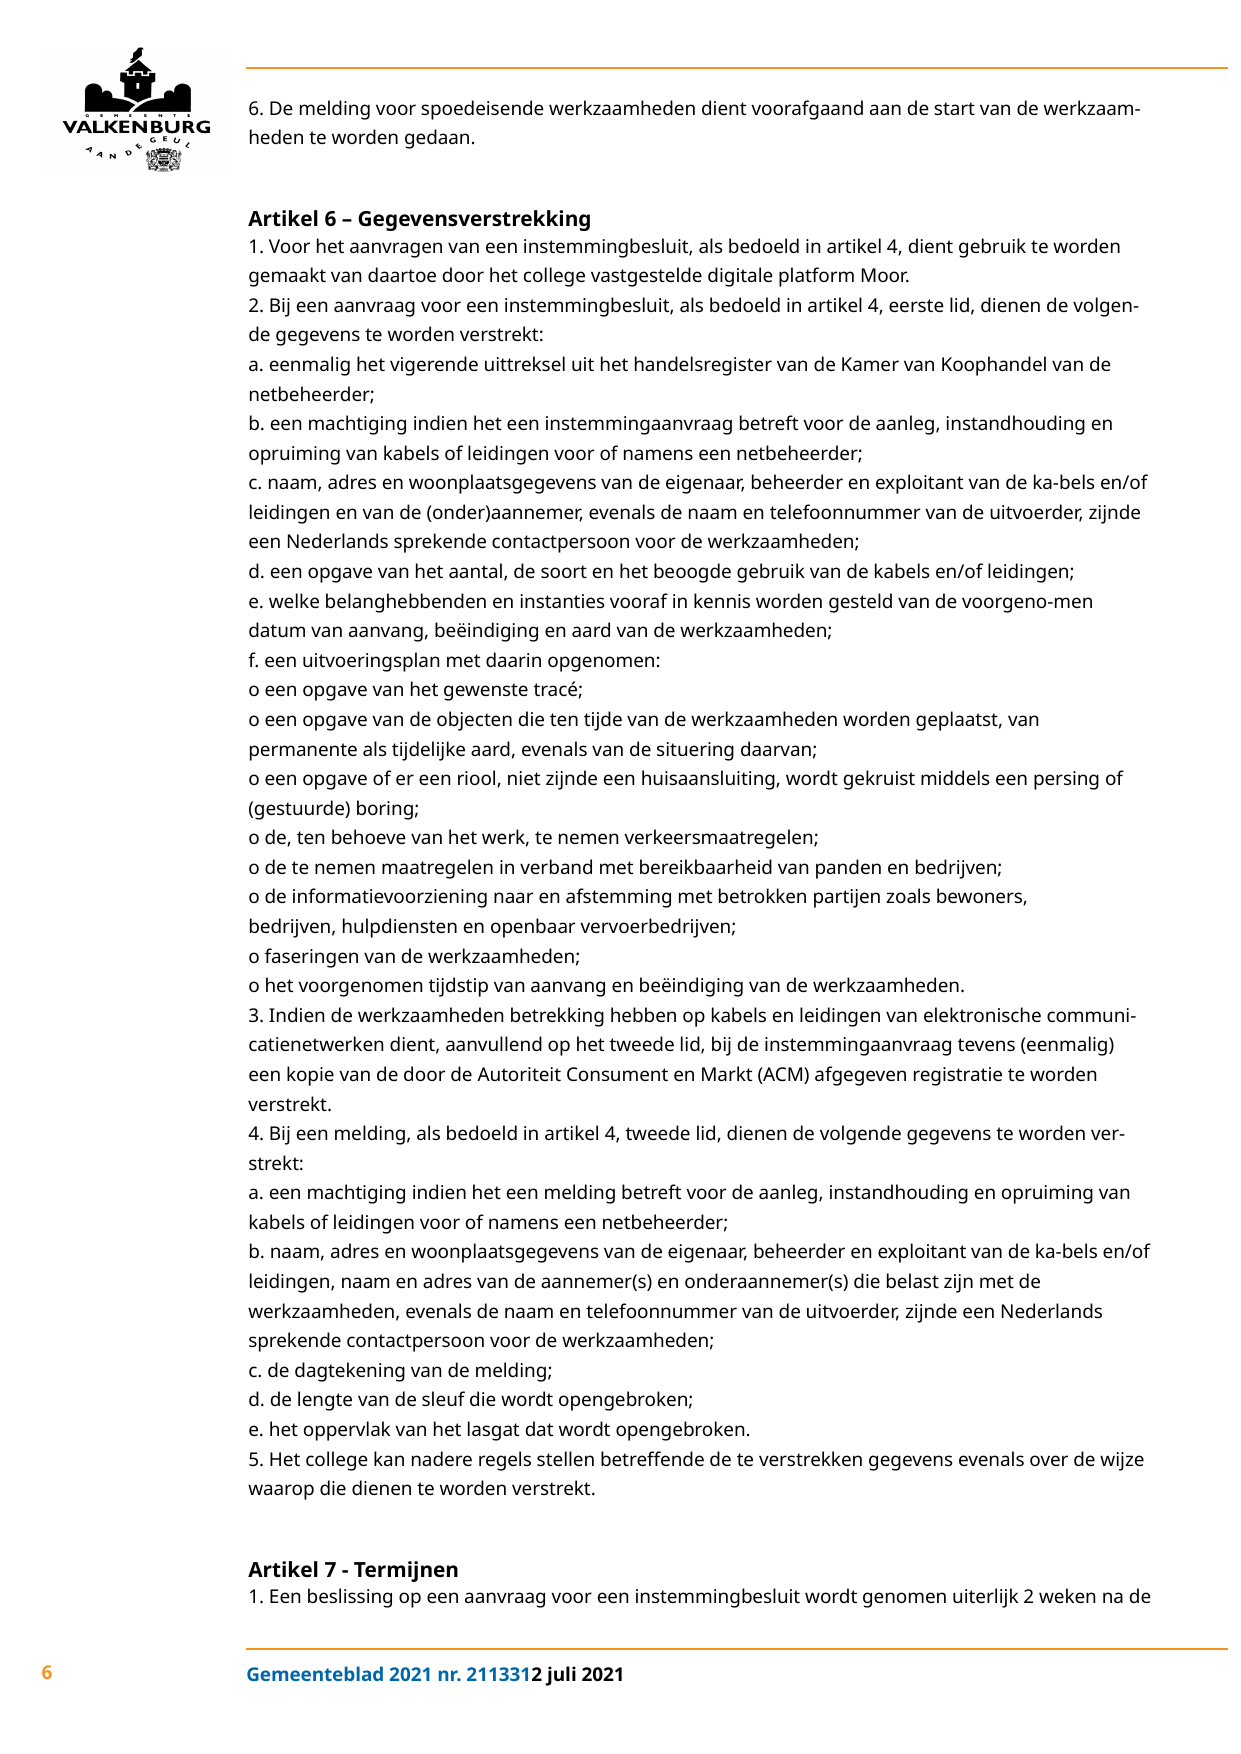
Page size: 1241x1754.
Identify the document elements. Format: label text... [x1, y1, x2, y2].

text f. een uitvoeringsplan met daarin opgenomen: [248, 647, 1152, 673]
text o de te nemen maatregelen in verband met bereikbaarheid van panden en bedrijven; [248, 854, 1152, 880]
text 6. De melding voor spoedeisende werkzaamheden dient voorafgaand aan de start van de werkzaam-heden te worden gedaan. [248, 95, 1152, 150]
text o een opgave van het gewenste tracé; [248, 677, 1152, 702]
text d. de lengte van de sleuf die wordt opengebroken; [248, 1387, 1152, 1412]
text Artikel 6 – Gegevensverstrekking [248, 204, 1152, 233]
text e. het oppervlak van het lasgat dat wordt opengebroken. [248, 1416, 1152, 1442]
text 2. Bij een aanvraag voor een instemmingbesluit, als bedoeld in artikel 4, eerste lid, dienen de volgen-de gegevens te worden verstrekt: [248, 292, 1152, 347]
text b. een machtiging indien het een instemmingaanvraag betreft voor de aanleg, instandhouding en opruiming van kabels of leidingen voor of namens een netbeheerder; [248, 410, 1152, 466]
text d. een opgave van het aantal, de soort en het beoogde gebruik van de kabels en/of leidingen; [248, 558, 1152, 584]
text 4. Bij een melding, als bedoeld in artikel 4, tweede lid, dienen de volgende gegevens te worden ver-strekt: [248, 1120, 1152, 1176]
text 1. Een beslissing op een aanvraag voor een instemmingbesluit wordt genomen uiterlijk 2 weken na de [248, 1584, 1152, 1609]
picture [41, 47, 231, 172]
text bedrijven, hulpdiensten en openbaar vervoerbedrijven; [248, 913, 1152, 939]
text c. de dagtekening van de melding; [248, 1357, 1152, 1383]
text a. eenmalig het vigerende uittreksel uit het handelsregister van de Kamer van Koophandel van de netbeheerder; [248, 351, 1152, 406]
text o de informatievoorziening naar en afstemming met betrokken partijen zoals bewoners, [248, 884, 1152, 909]
text o de, ten behoeve van het werk, te nemen verkeersmaatregelen; [248, 824, 1152, 850]
text c. naam, adres en woonplaatsgegevens van de eigenaar, beheerder en exploitant van de ka-bels en/of leidingen en van de (onder)aannemer, evenals de naam en telefoonnummer van de uitvoerder, zijnde een Nederlands sprekende contactpersoon voor de werkzaamheden; [248, 469, 1152, 554]
text o een opgave van de objecten die ten tijde van de werkzaamheden worden geplaatst, van permanente als tijdelijke aard, evenals van de situering daarvan; [248, 706, 1152, 761]
text e. welke belanghebbenden en instanties vooraf in kennis worden gesteld van de voorgeno-men datum van aanvang, beëindiging en aard van de werkzaamheden; [248, 588, 1152, 643]
text 1. Voor het aanvragen van een instemmingbesluit, als bedoeld in artikel 4, dient gebruik te worden gemaakt van daartoe door het college vastgestelde digitale platform Moor. [248, 233, 1152, 288]
text o een opgave of er een riool, niet zijnde een huisaansluiting, wordt gekruist middels een persing of (gestuurde) boring; [248, 765, 1152, 821]
text b. naam, adres en woonplaatsgegevens van de eigenaar, beheerder en exploitant van de ka-bels en/of leidingen, naam en adres van de aannemer(s) en onderaannemer(s) die belast zijn met de werkzaamheden, evenals de naam en telefoonnummer van de uitvoerder, zijnde een Nederlands sprekende contactpersoon voor de werkzaamheden; [248, 1239, 1152, 1353]
text 5. Het college kan nadere regels stellen betreffende de te verstrekken gegevens evenals over de wijze waarop die dienen te worden verstrekt. [248, 1446, 1152, 1501]
text 3. Indien de werkzaamheden betrekking hebben op kabels en leidingen van elektronische communi-catienetwerken dient, aanvullend op het tweede lid, bij de instemmingaanvraag tevens (eenmalig) een kopie van de door de Autoriteit Consument en Markt (ACM) afgegeven registratie te worden verstrekt. [248, 1002, 1152, 1116]
text o faseringen van de werkzaamheden; [248, 943, 1152, 968]
text a. een machtiging indien het een melding betreft voor de aanleg, instandhouding en opruiming van kabels of leidingen voor of namens een netbeheerder; [248, 1179, 1152, 1235]
text o het voorgenomen tijdstip van aanvang en beëindiging van de werkzaamheden. [248, 972, 1152, 998]
text Artikel 7 - Termijnen [248, 1555, 1152, 1584]
